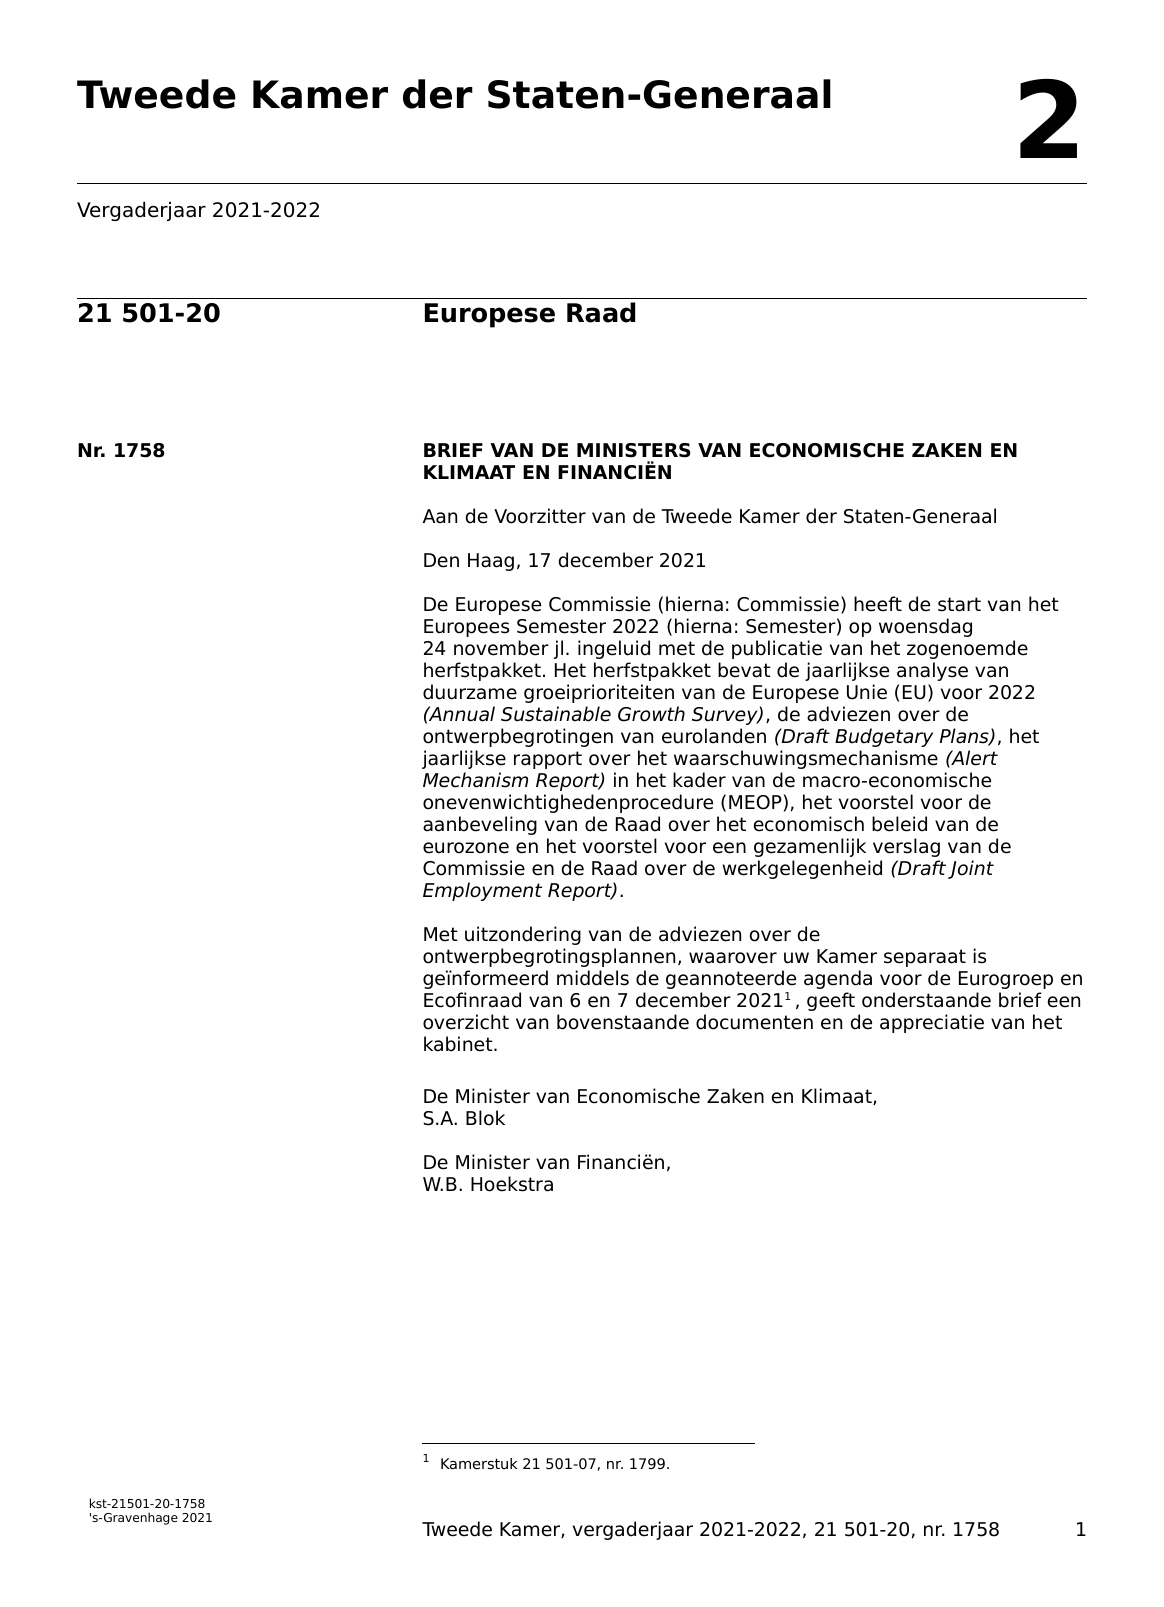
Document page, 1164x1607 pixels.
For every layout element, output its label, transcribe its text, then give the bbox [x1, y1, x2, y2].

text 's-Gravenhage 2021 [88, 1511, 323, 1525]
text Den Haag, 17 december 2021 [422, 550, 1087, 572]
text De Minister van Economische Zaken en Klimaat, S.A. Blok [422, 1086, 1087, 1130]
text De Europese Commissie (hierna: Commissie) heeft de start van het Europees Semester 2022 (hierna: Semester) op woensdag 24 november jl. ingeluid met de publicatie van het zogenoemde herfstpakket. Het herfstpakket bevat de jaarlijkse analyse van duurzame groeiprioriteiten van de Europese Unie (EU) voor 2022 (Annual Sustainable Growth Survey), de adviezen over de ontwerpbegrotingen van eurolanden (Draft Budgetary Plans), het jaarlijkse rapport over het waarschuwingsmechanisme (Alert Mechanism Report) in het kader van de macro-economische onevenwichtighedenprocedure (MEOP), het voorstel voor de aanbeveling van de Raad over het economisch beleid van de eurozone en het voorstel voor een gezamenlijk verslag van de Commissie en de Raad over de werkgelegenheid (Draft Joint Employment Report). [422, 594, 1087, 902]
text Met uitzondering van de adviezen over de ontwerpbegrotingsplannen, waarover uw Kamer separaat is geïnformeerd middels de geannoteerde agenda voor de Eurogroep en Ecofinraad van 6 en 7 december 2021, geeft onderstaande brief een overzicht van bovenstaande documenten en de appreciatie van het kabinet. [422, 924, 1087, 1056]
text Kamerstuk 21 501-07, nr. 1799. [422, 1452, 1087, 1474]
table_cell Vergaderjaar 2021-2022 [77, 184, 1087, 298]
text kst-21501-20-1758 [88, 1497, 323, 1511]
text De Minister van Financiën, W.B. Hoekstra [422, 1152, 1087, 1196]
subtitle Nr. 1758 BRIEF VAN DE MINISTERS VAN ECONOMISCHE ZAKEN EN KLIMAAT EN FINANCIËN [77, 440, 1087, 484]
table_header Tweede Kamer der Staten-Generaal [77, 59, 886, 183]
text Aan de Voorzitter van de Tweede Kamer der Staten-Generaal [422, 506, 1087, 528]
subtitle 21 501-20 Europese Raad [77, 299, 1087, 329]
table_header 2 [886, 59, 1087, 183]
